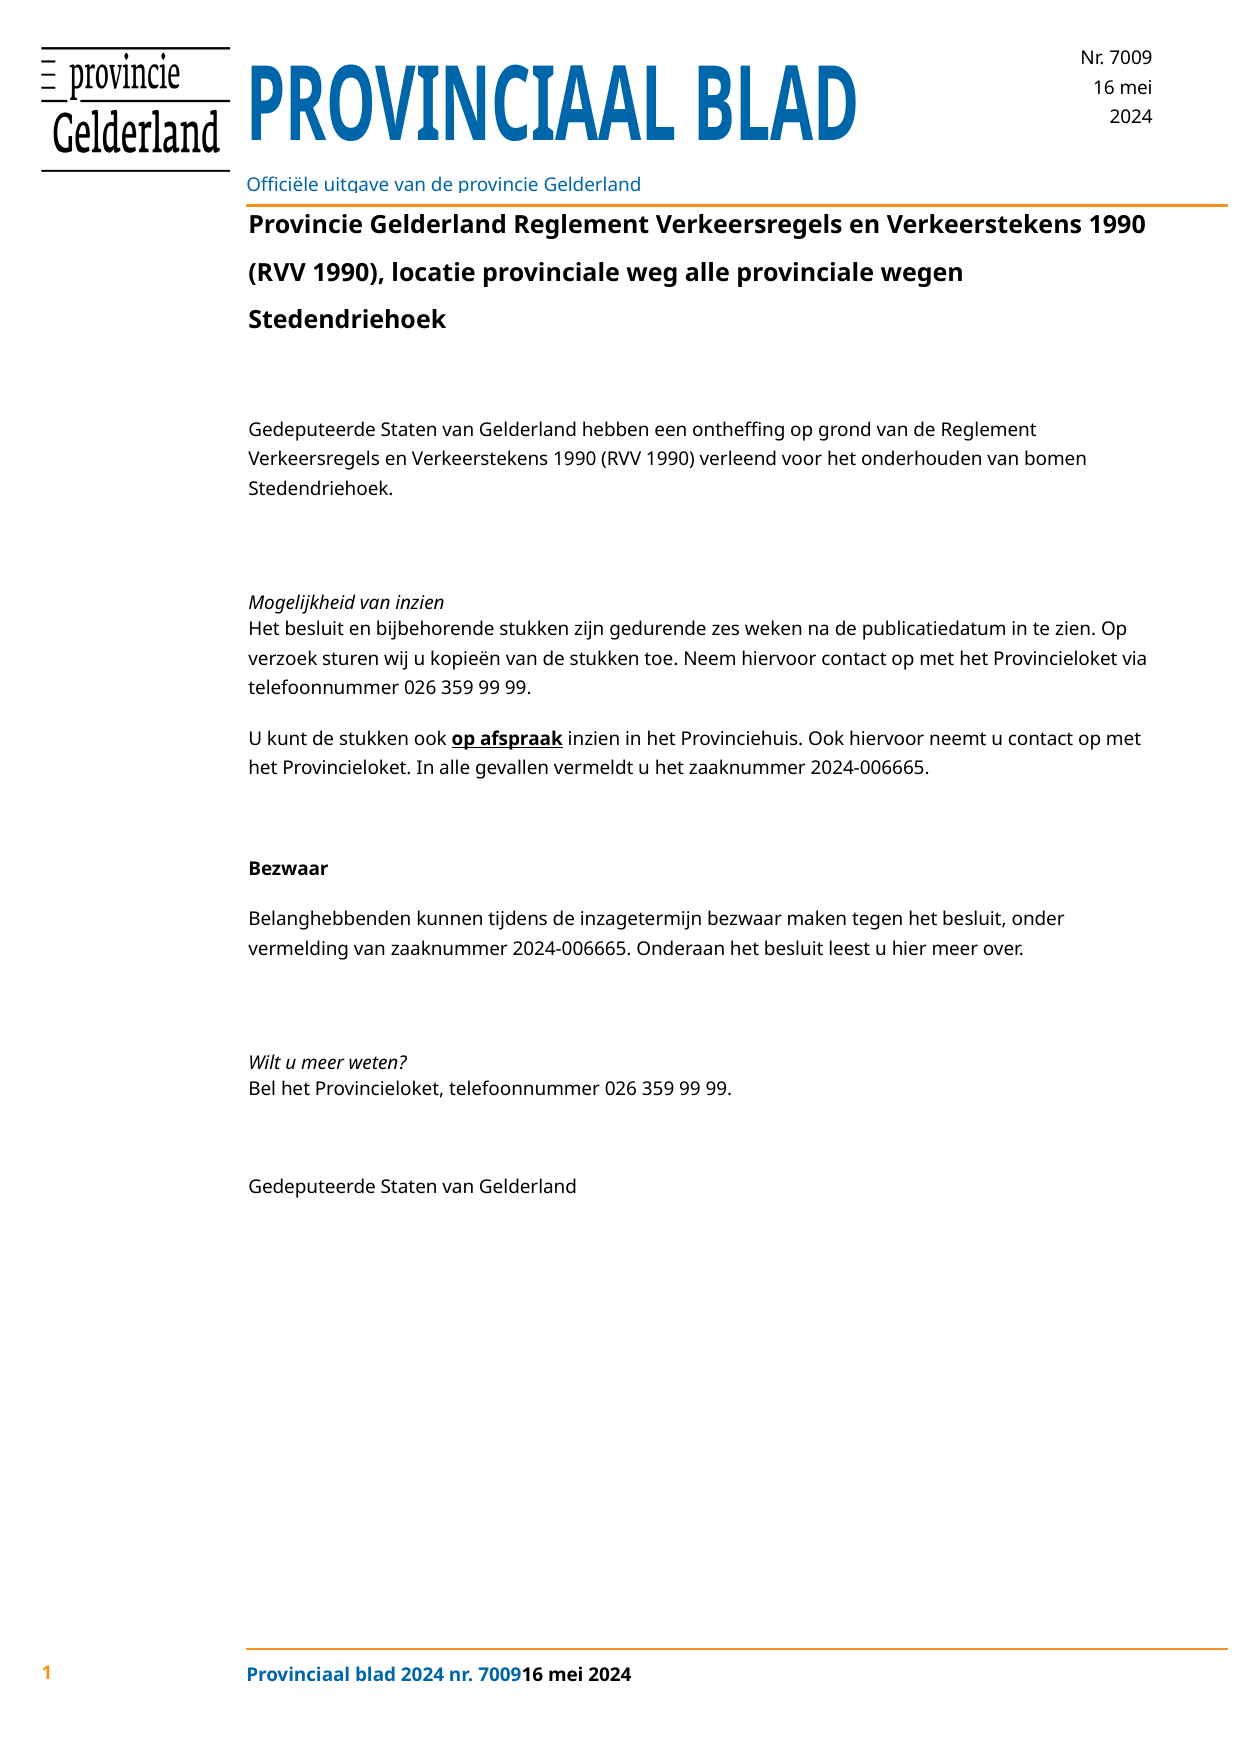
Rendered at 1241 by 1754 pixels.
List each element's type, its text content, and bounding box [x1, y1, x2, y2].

text Provincie Gelderland Reglement Verkeersregels en Verkeerstekens 1990 (RVV 1990), locatie provinciale weg alle provinciale wegen Stedendriehoek [248, 207, 1152, 336]
text Mogelijkheid van inzien [248, 589, 1152, 615]
text Bezwaar [248, 855, 1152, 881]
text Gedeputeerde Staten van Gelderland hebben een ontheffing op grond van de Reglement Verkeersregels en Verkeerstekens 1990 (RVV 1990) verleend voor het onderhouden van bomen Stedendriehoek. [248, 416, 1152, 501]
text Wilt u meer weten? [248, 1049, 1152, 1075]
text Het besluit en bijbehorende stukken zijn gedurende zes weken na de publicatiedatum in te zien. Op verzoek sturen wij u kopieën van de stukken toe. Neem hiervoor contact op met het Provincieloket via telefoonnummer 026 359 99 99. [248, 615, 1152, 700]
text U kunt de stukken ook op afspraak inzien in het Provinciehuis. Ook hiervoor neemt u contact op met het Provincieloket. In alle gevallen vermeldt u het zaaknummer 2024-006665. [248, 725, 1152, 780]
text Gedeputeerde Staten van Gelderland [248, 1173, 1152, 1199]
text Belanghebbenden kunnen tijdens de inzagetermijn bezwaar maken tegen het besluit, onder vermelding van zaaknummer 2024-006665. Onderaan het besluit leest u hier meer over. [248, 906, 1152, 961]
picture [41, 47, 231, 172]
text Bel het Provincieloket, telefoonnummer 026 359 99 99. [248, 1075, 1152, 1101]
